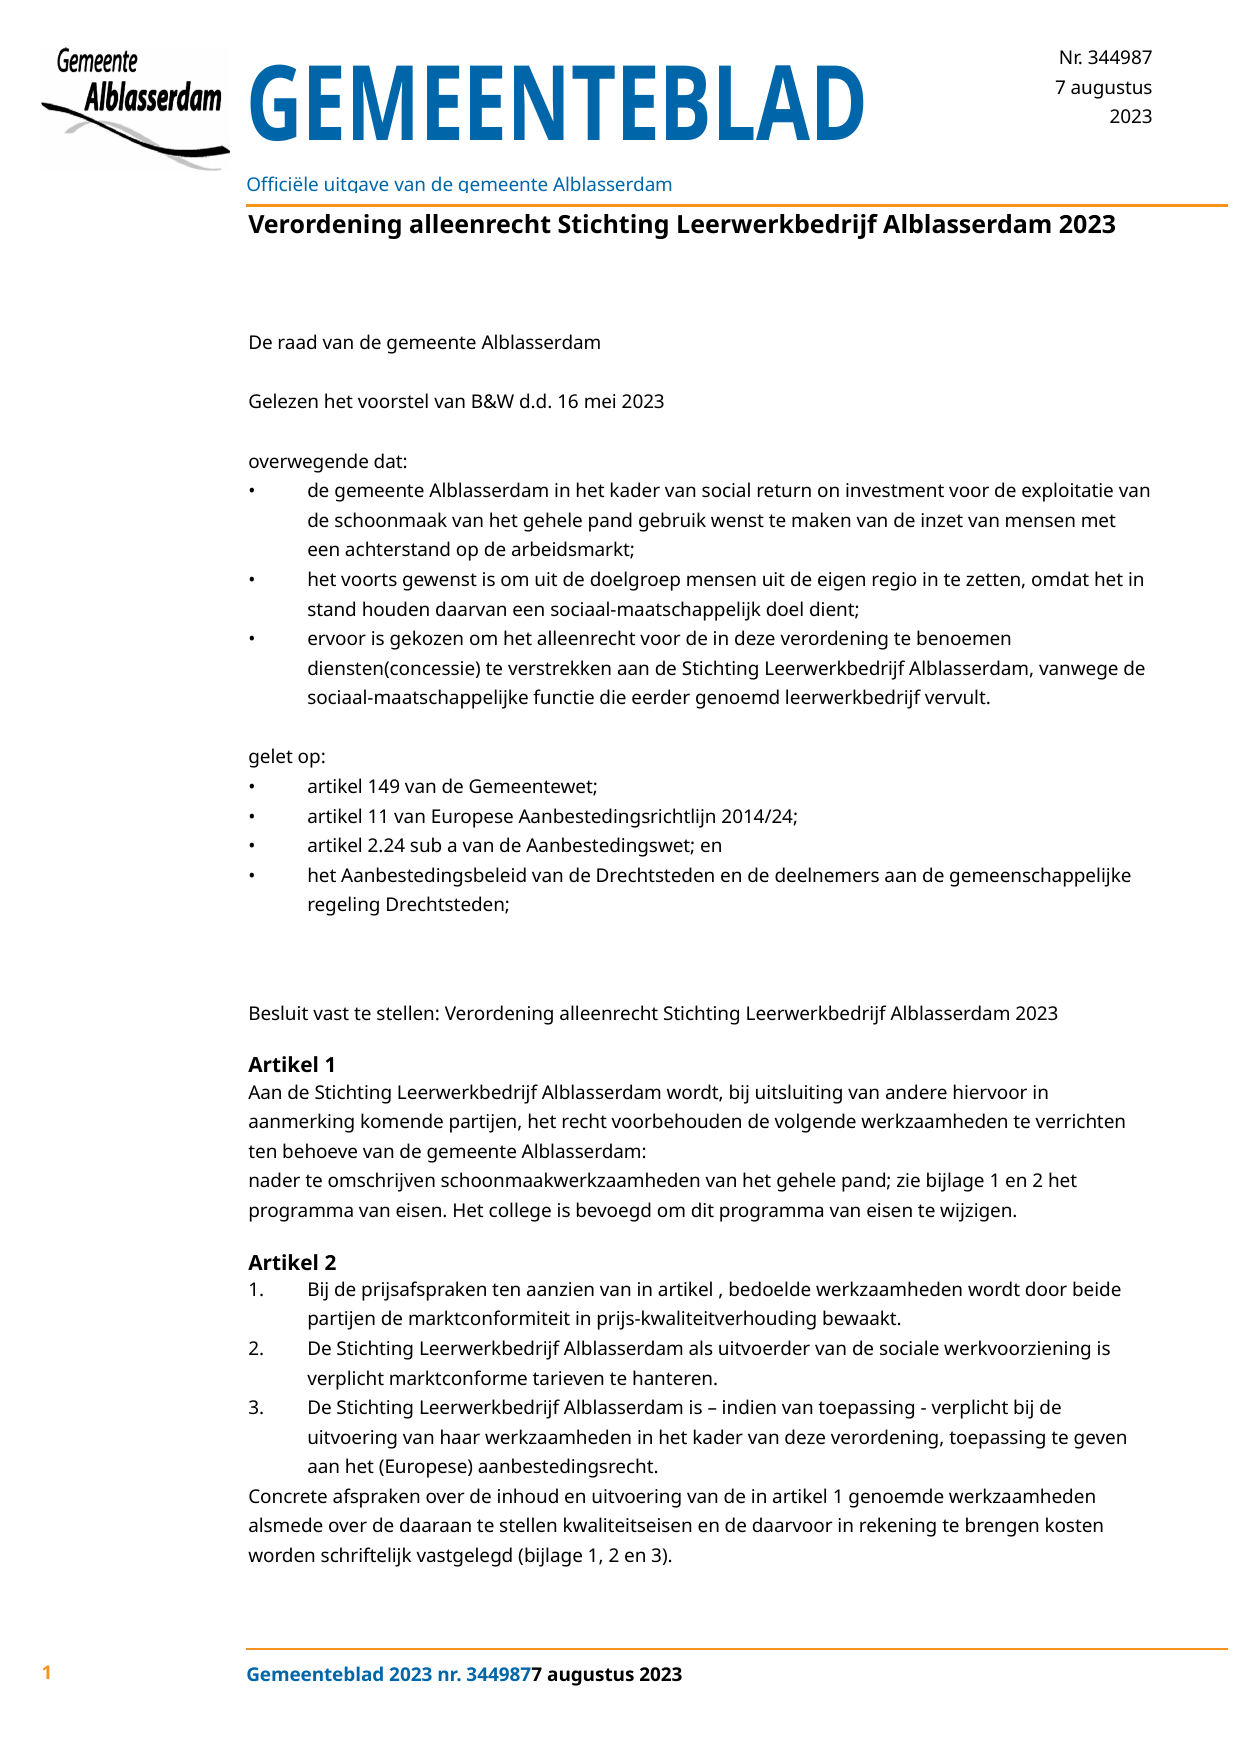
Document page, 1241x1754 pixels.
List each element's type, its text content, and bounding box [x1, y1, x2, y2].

text Artikel 2 [248, 1248, 1152, 1276]
text nader te omschrijven schoonmaakwerkzaamheden van het gehele pand; zie bijlage 1 en 2 het programma van eisen. Het college is bevoegd om dit programma van eisen te wijzigen. [248, 1168, 1152, 1223]
list het Aanbestedingsbeleid van de Drechtsteden en de deelnemers aan de gemeenschappelijke regeling Drechtsteden; [248, 862, 1152, 917]
list De Stichting Leerwerkbedrijf Alblasserdam is – indien van toepassing - verplicht bij de uitvoering van haar werkzaamheden in het kader van deze verordening, toepassing te geven aan het (Europese) aanbestedingsrecht. [248, 1394, 1152, 1479]
text Artikel 1 [248, 1050, 1152, 1079]
text Verordening alleenrecht Stichting Leerwerkbedrijf Alblasserdam 2023 [248, 207, 1152, 241]
list de gemeente Alblasserdam in het kader van social return on investment voor de exploitatie van de schoonmaak van het gehele pand gebruik wenst te maken van de inzet van mensen met een achterstand op de arbeidsmarkt; [248, 477, 1152, 562]
list ervoor is gekozen om het alleenrecht voor de in deze verordening te benoemen diensten(concessie) te verstrekken aan de Stichting Leerwerkbedrijf Alblasserdam, vanwege de sociaal-maatschappelijke functie die eerder genoemd leerwerkbedrijf vervult. [248, 625, 1152, 710]
picture [41, 47, 231, 172]
text De raad van de gemeente Alblasserdam [248, 329, 1152, 355]
list artikel 2.24 sub a van de Aanbestedingswet; en [248, 832, 1152, 858]
list artikel 149 van de Gemeentewet; [248, 773, 1152, 799]
text Besluit vast te stellen: Verordening alleenrecht Stichting Leerwerkbedrijf Alblasserdam 2023 [248, 1000, 1152, 1026]
list artikel 11 van Europese Aanbestedingsrichtlijn 2014/24; [248, 803, 1152, 828]
text Gelezen het voorstel van B&W d.d. 16 mei 2023 [248, 389, 1152, 414]
list De Stichting Leerwerkbedrijf Alblasserdam als uitvoerder van de sociale werkvoorziening is verplicht marktconforme tarieven te hanteren. [248, 1335, 1152, 1391]
list Bij de prijsafspraken ten aanzien van in artikel , bedoelde werkzaamheden wordt door beide partijen de marktconformiteit in prijs-kwaliteitverhouding bewaakt. [248, 1276, 1152, 1331]
text gelet op: [248, 744, 1152, 769]
list het voorts gewenst is om uit de doelgroep mensen uit de eigen regio in te zetten, omdat het in stand houden daarvan een sociaal-maatschappelijk doel dient; [248, 566, 1152, 621]
text Concrete afspraken over de inhoud en uitvoering van de in artikel 1 genoemde werkzaamheden alsmede over de daaraan te stellen kwaliteitseisen en de daarvoor in rekening te brengen kosten worden schriftelijk vastgelegd (bijlage 1, 2 en 3). [248, 1483, 1152, 1568]
text Aan de Stichting Leerwerkbedrijf Alblasserdam wordt, bij uitsluiting van andere hiervoor in aanmerking komende partijen, het recht voorbehouden de volgende werkzaamheden te verrichten ten behoeve van de gemeente Alblasserdam: [248, 1079, 1152, 1164]
text overwegende dat: [248, 448, 1152, 473]
